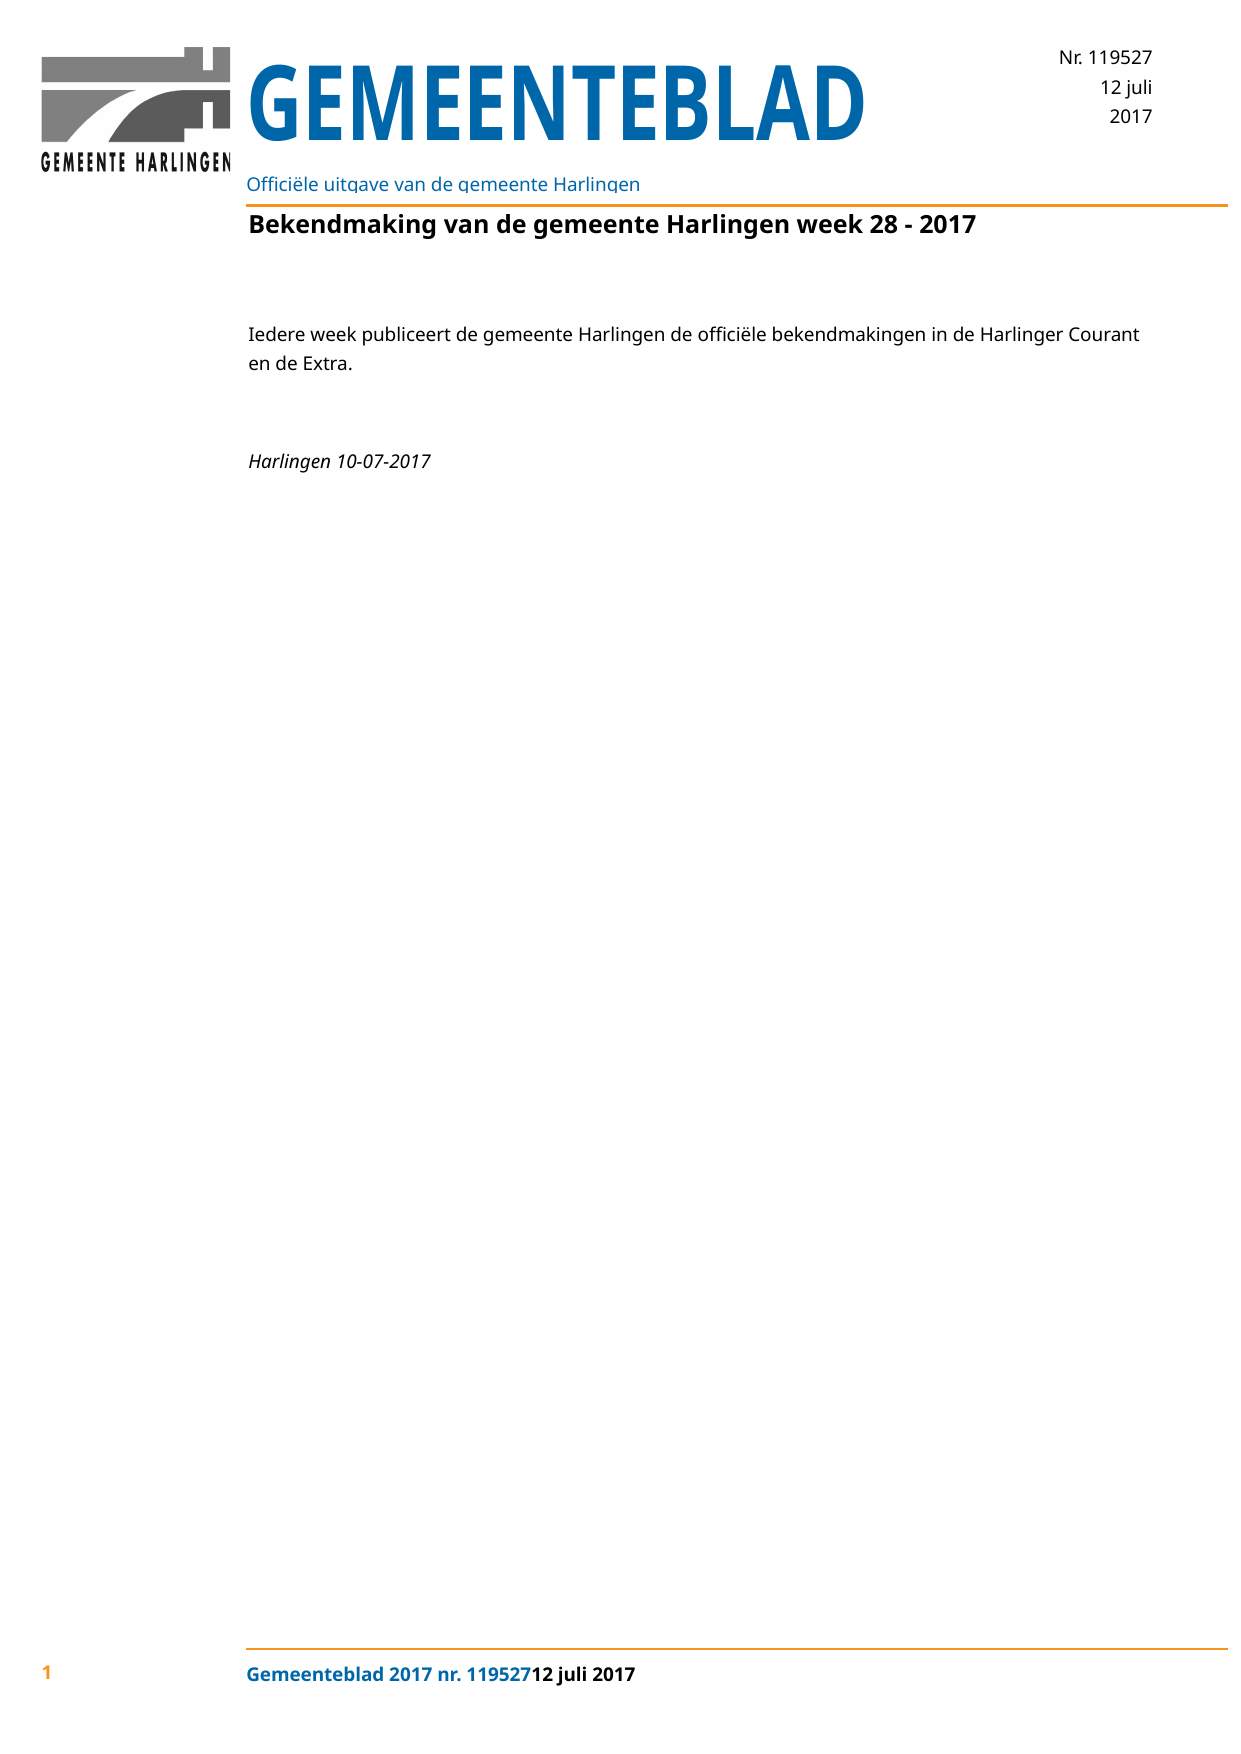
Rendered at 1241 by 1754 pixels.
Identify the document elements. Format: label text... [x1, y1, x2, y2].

text Bekendmaking van de gemeente Harlingen week 28 - 2017 [248, 207, 1152, 241]
text Iedere week publiceert de gemeente Harlingen de officiële bekendmakingen in de Harlinger Courant en de Extra. [248, 321, 1152, 376]
picture [41, 47, 231, 172]
text Harlingen 10-07-2017 [248, 448, 1152, 474]
